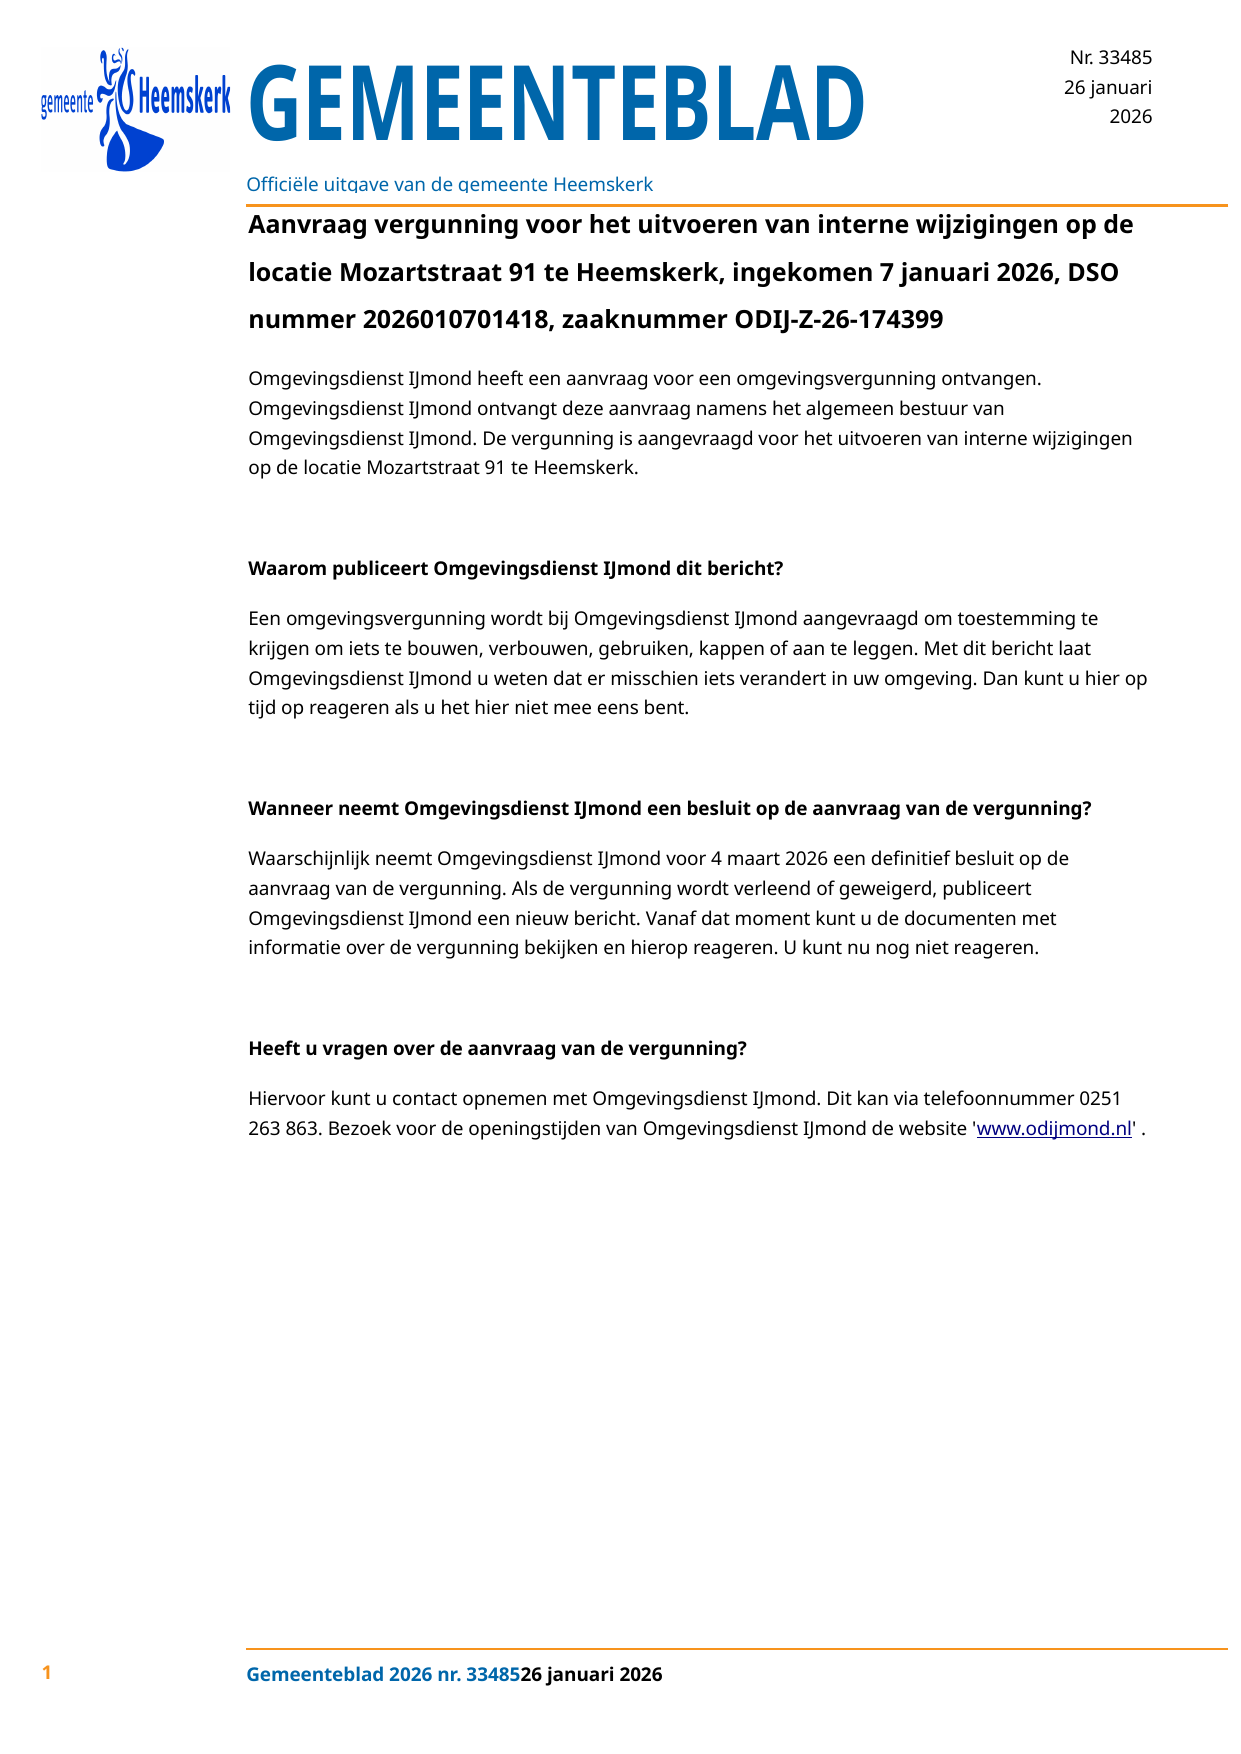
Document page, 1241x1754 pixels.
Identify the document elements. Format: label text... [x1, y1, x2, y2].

text Waarschijnlijk neemt Omgevingsdienst IJmond voor 4 maart 2026 een definitief besluit op de aanvraag van de vergunning. Als de vergunning wordt verleend of geweigerd, publiceert Omgevingsdienst IJmond een nieuw bericht. Vanaf dat moment kunt u de documenten met informatie over de vergunning bekijken en hierop reageren. U kunt nu nog niet reageren. [248, 846, 1152, 960]
text Wanneer neemt Omgevingsdienst IJmond een besluit op de aanvraag van de vergunning? [248, 795, 1152, 821]
picture [41, 47, 231, 172]
text Hiervoor kunt u contact opnemen met Omgevingsdienst IJmond. Dit kan via telefoonnummer 0251 263 863. Bezoek voor de openingstijden van Omgevingsdienst IJmond de website 'www.odijmond.nl' . [248, 1086, 1152, 1141]
text Waarom publiceert Omgevingsdienst IJmond dit bericht? [248, 555, 1152, 581]
text Omgevingsdienst IJmond heeft een aanvraag voor een omgevingsvergunning ontvangen. Omgevingsdienst IJmond ontvangt deze aanvraag namens het algemeen bestuur van Omgevingsdienst IJmond. De vergunning is aangevraagd voor het uitvoeren van interne wijzigingen op de locatie Mozartstraat 91 te Heemskerk. [248, 366, 1152, 480]
text Aanvraag vergunning voor het uitvoeren van interne wijzigingen op de locatie Mozartstraat 91 te Heemskerk, ingekomen 7 januari 2026, DSO nummer 2026010701418, zaaknummer ODIJ-Z-26-174399 [248, 207, 1152, 336]
text Heeft u vragen over de aanvraag van de vergunning? [248, 1035, 1152, 1061]
text Een omgevingsvergunning wordt bij Omgevingsdienst IJmond aangevraagd om toestemming te krijgen om iets te bouwen, verbouwen, gebruiken, kappen of aan te leggen. Met dit bericht laat Omgevingsdienst IJmond u weten dat er misschien iets verandert in uw omgeving. Dan kunt u hier op tijd op reageren als u het hier niet mee eens bent. [248, 606, 1152, 720]
